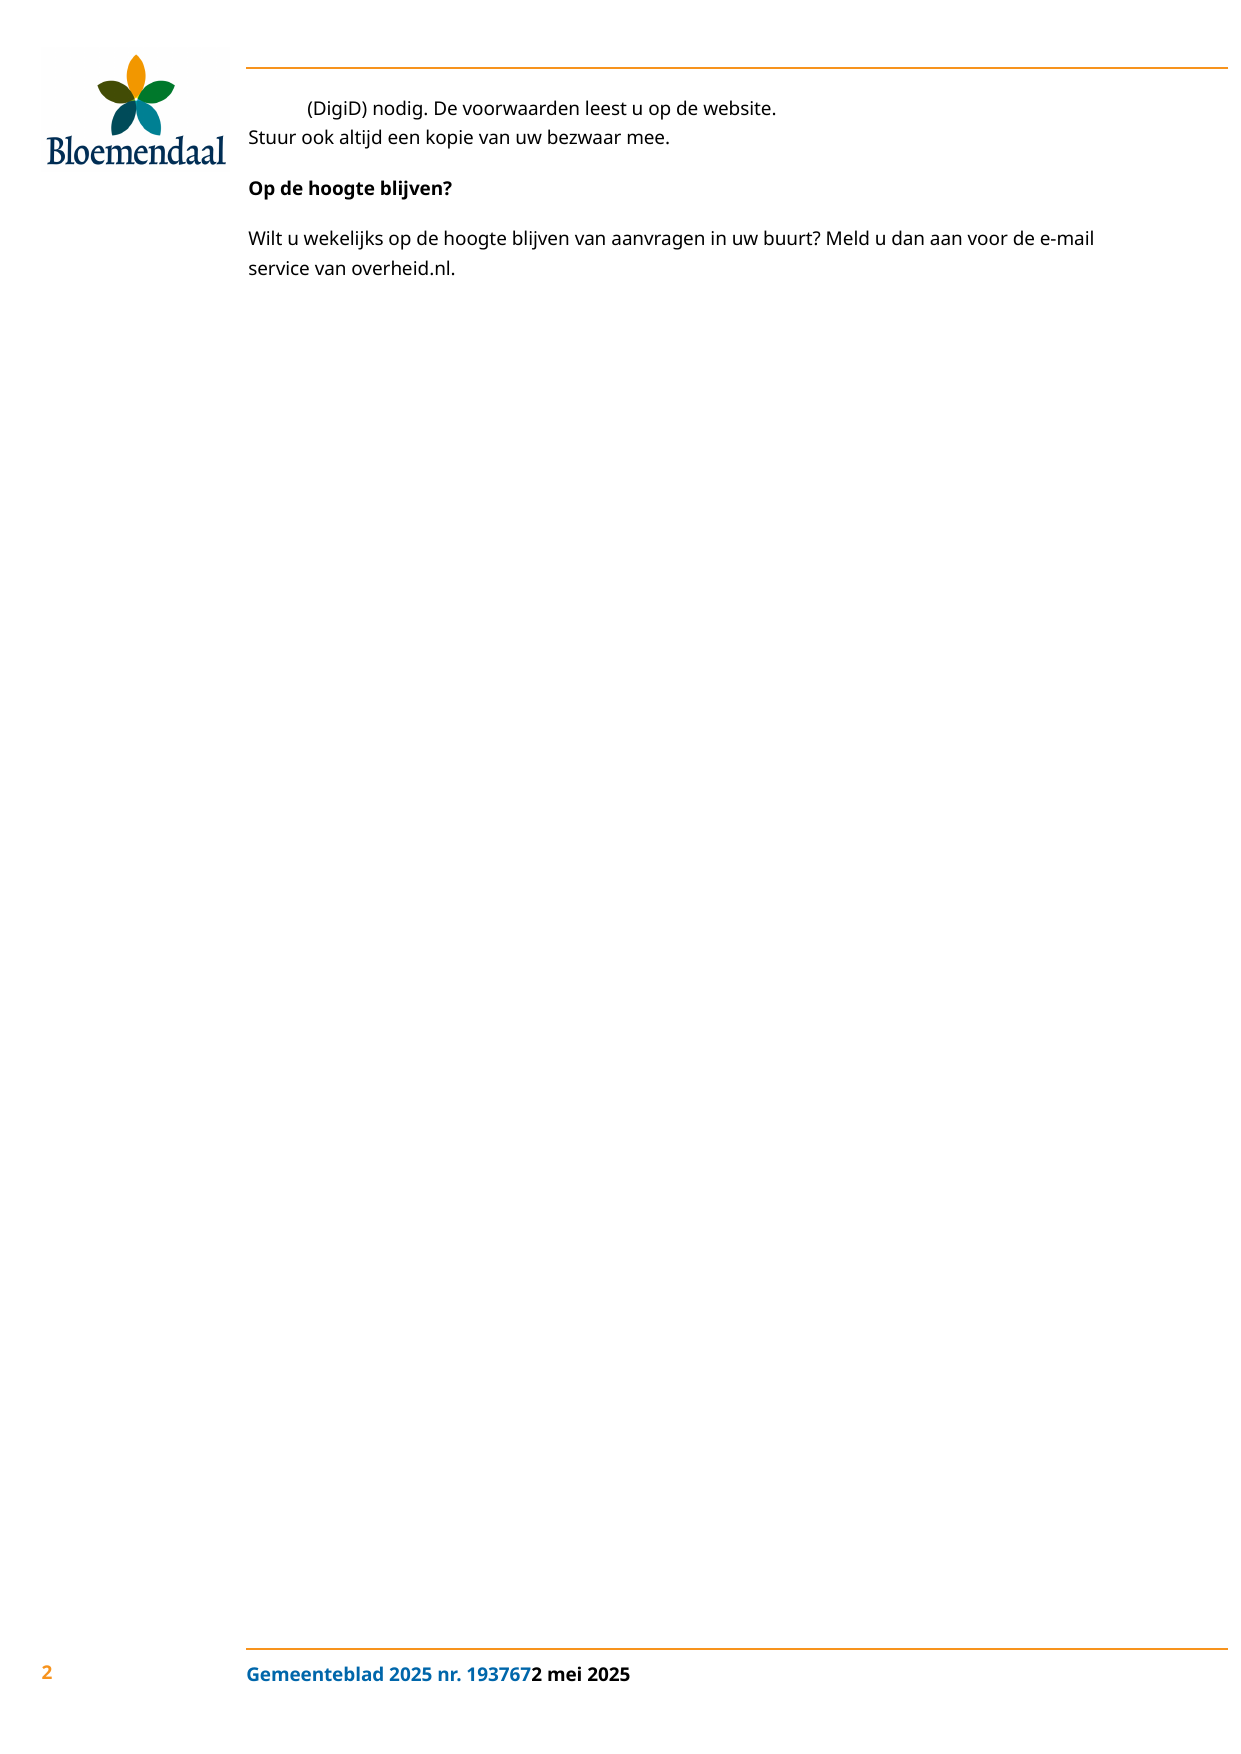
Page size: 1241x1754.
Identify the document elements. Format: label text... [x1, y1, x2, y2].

text Op de hoogte blijven? [248, 175, 1152, 201]
picture [41, 47, 231, 172]
text Wilt u wekelijks op de hoogte blijven van aanvragen in uw buurt? Meld u dan aan voor de e-mail service van overheid.nl. [248, 225, 1152, 281]
list (DigiD) nodig. De voorwaarden leest u op de website. [248, 95, 1152, 121]
text Stuur ook altijd een kopie van uw bezwaar mee. [248, 124, 1152, 150]
